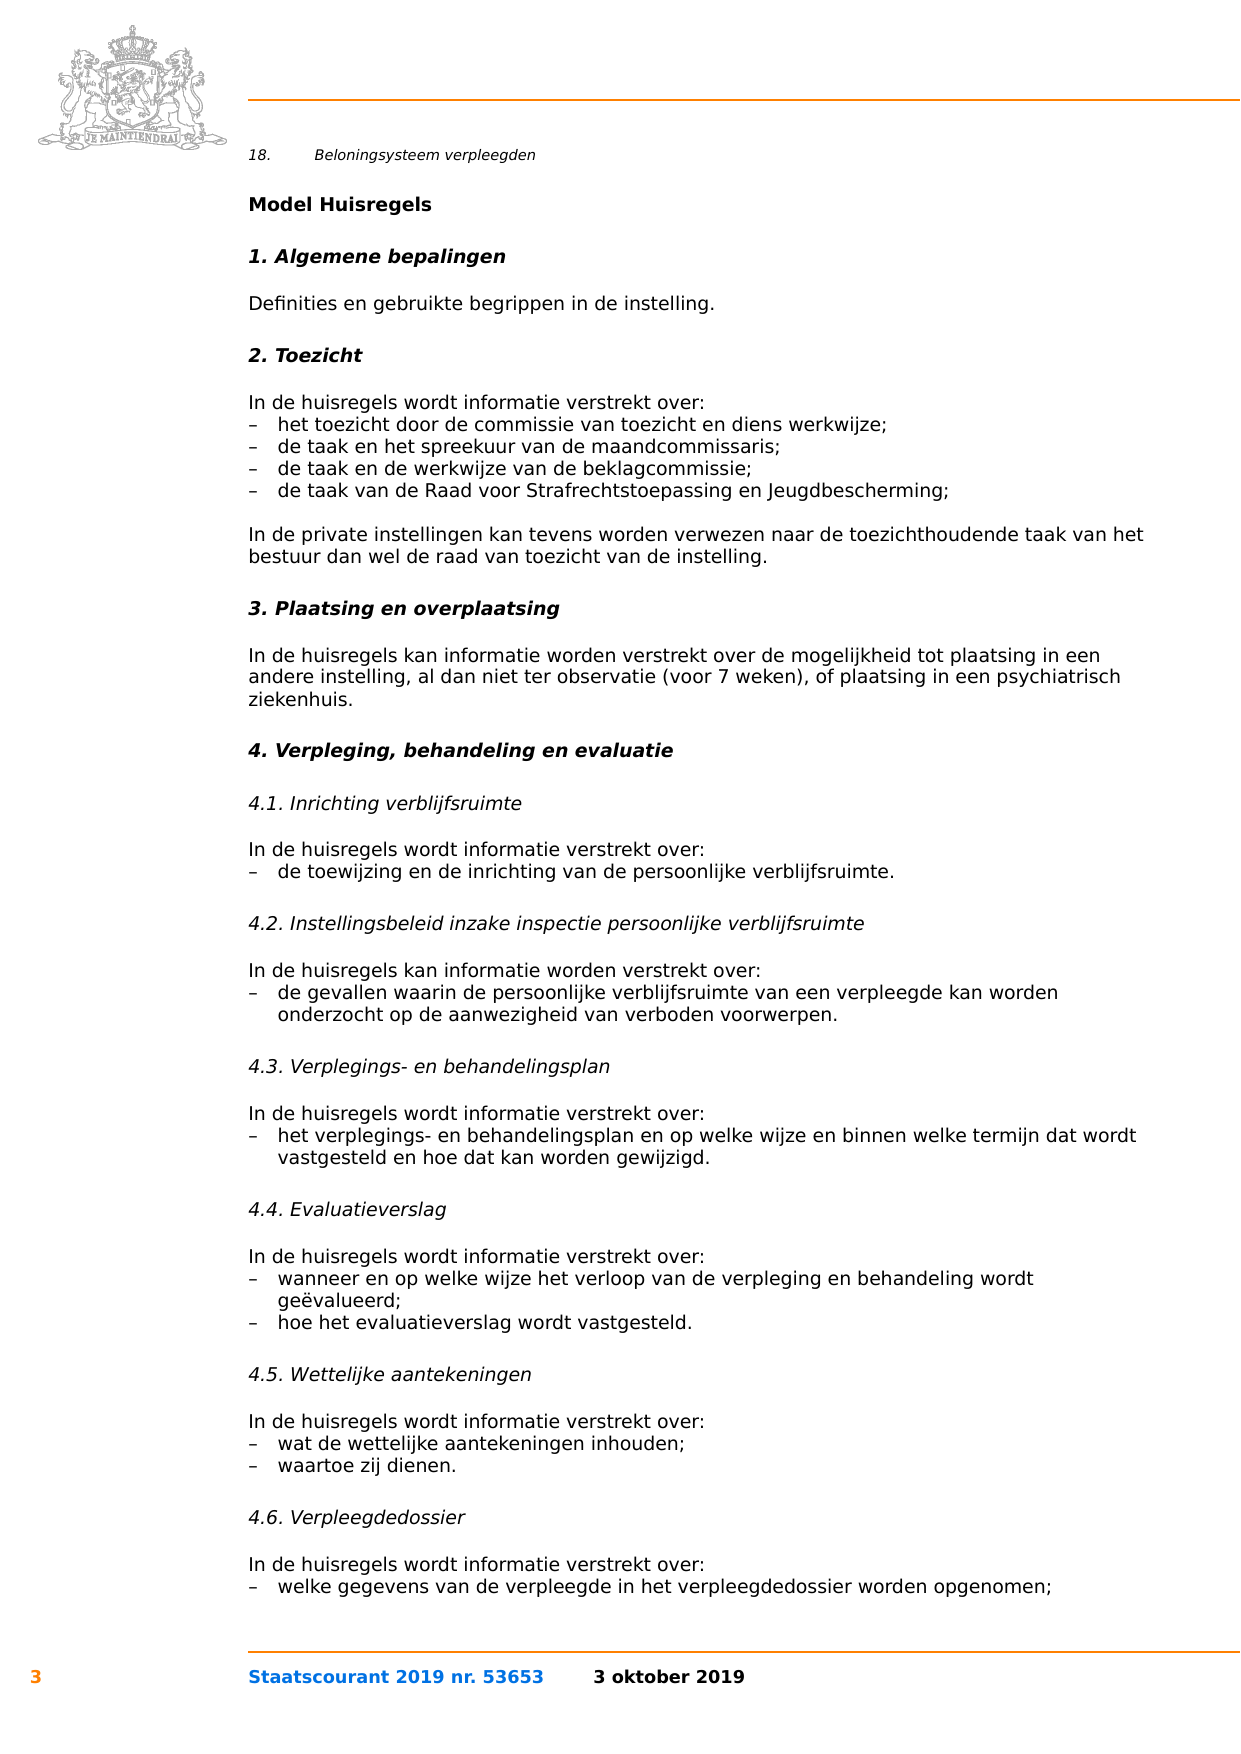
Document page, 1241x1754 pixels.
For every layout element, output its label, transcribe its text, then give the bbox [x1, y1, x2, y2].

table_cell Beloningsysteem verpleegden [308, 147, 1163, 164]
text – wat de wettelijke aantekeningen inhouden; [248, 1433, 1163, 1455]
subtitle 4.4. Evaluatieverslag [248, 1199, 1163, 1221]
text In de private instellingen kan tevens worden verwezen naar de toezichthoudende taak van het bestuur dan wel de raad van toezicht van de instelling. [248, 523, 1163, 567]
text In de huisregels kan informatie worden verstrekt over: [248, 960, 1163, 982]
text – de gevallen waarin de persoonlijke verblijfsruimte van een verpleegde kan worden onderzocht op de aanwezigheid van verboden voorwerpen. [248, 982, 1163, 1026]
text In de huisregels wordt informatie verstrekt over: [248, 1103, 1163, 1125]
table_cell 18. [248, 147, 308, 164]
subtitle 3. Plaatsing en overplaatsing [248, 597, 1163, 619]
subtitle 2. Toezicht [248, 345, 1163, 367]
subtitle 4.6. Verpleegdedossier [248, 1507, 1163, 1529]
table_cell [248, 130, 308, 147]
text – het verplegings- en behandelingsplan en op welke wijze en binnen welke termijn dat wordt vastgesteld en hoe dat kan worden gewijzigd. [248, 1125, 1163, 1169]
text – welke gegevens van de verpleegde in het verpleegdedossier worden opgenomen; [248, 1576, 1163, 1598]
subtitle Model Huisregels [248, 194, 1163, 216]
text – de toewijzing en de inrichting van de persoonlijke verblijfsruimte. [248, 861, 1163, 883]
subtitle 4.3. Verplegings- en behandelingsplan [248, 1056, 1163, 1078]
text Definities en gebruikte begrippen in de instelling. [248, 293, 1163, 315]
text In de huisregels wordt informatie verstrekt over: [248, 392, 1163, 414]
text – hoe het evaluatieverslag wordt vastgesteld. [248, 1312, 1163, 1334]
text – de taak en het spreekuur van de maandcommissaris; [248, 436, 1163, 458]
text – de taak en de werkwijze van de beklagcommissie; [248, 458, 1163, 480]
subtitle 1. Algemene bepalingen [248, 246, 1163, 268]
subtitle 4. Verpleging, behandeling en evaluatie [248, 740, 1163, 762]
text In de huisregels wordt informatie verstrekt over: [248, 839, 1163, 861]
table_cell [308, 130, 1163, 147]
subtitle 4.2. Instellingsbeleid inzake inspectie persoonlijke verblijfsruimte [248, 913, 1163, 935]
text – waartoe zij dienen. [248, 1455, 1163, 1477]
text – wanneer en op welke wijze het verloop van de verpleging en behandeling wordt geëvalueerd; [248, 1268, 1163, 1312]
text – het toezicht door de commissie van toezicht en diens werkwijze; [248, 414, 1163, 436]
text In de huisregels kan informatie worden verstrekt over de mogelijkheid tot plaatsing in een andere instelling, al dan niet ter observatie (voor 7 weken), of plaatsing in een psychiatrisch ziekenhuis. [248, 644, 1163, 710]
text In de huisregels wordt informatie verstrekt over: [248, 1411, 1163, 1433]
text In de huisregels wordt informatie verstrekt over: [248, 1554, 1163, 1576]
subtitle 4.1. Inrichting verblijfsruimte [248, 792, 1163, 814]
text In de huisregels wordt informatie verstrekt over: [248, 1246, 1163, 1268]
picture [38, 25, 227, 150]
subtitle 4.5. Wettelijke aantekeningen [248, 1364, 1163, 1386]
text – de taak van de Raad voor Strafrechtstoepassing en Jeugdbescherming; [248, 480, 1163, 502]
